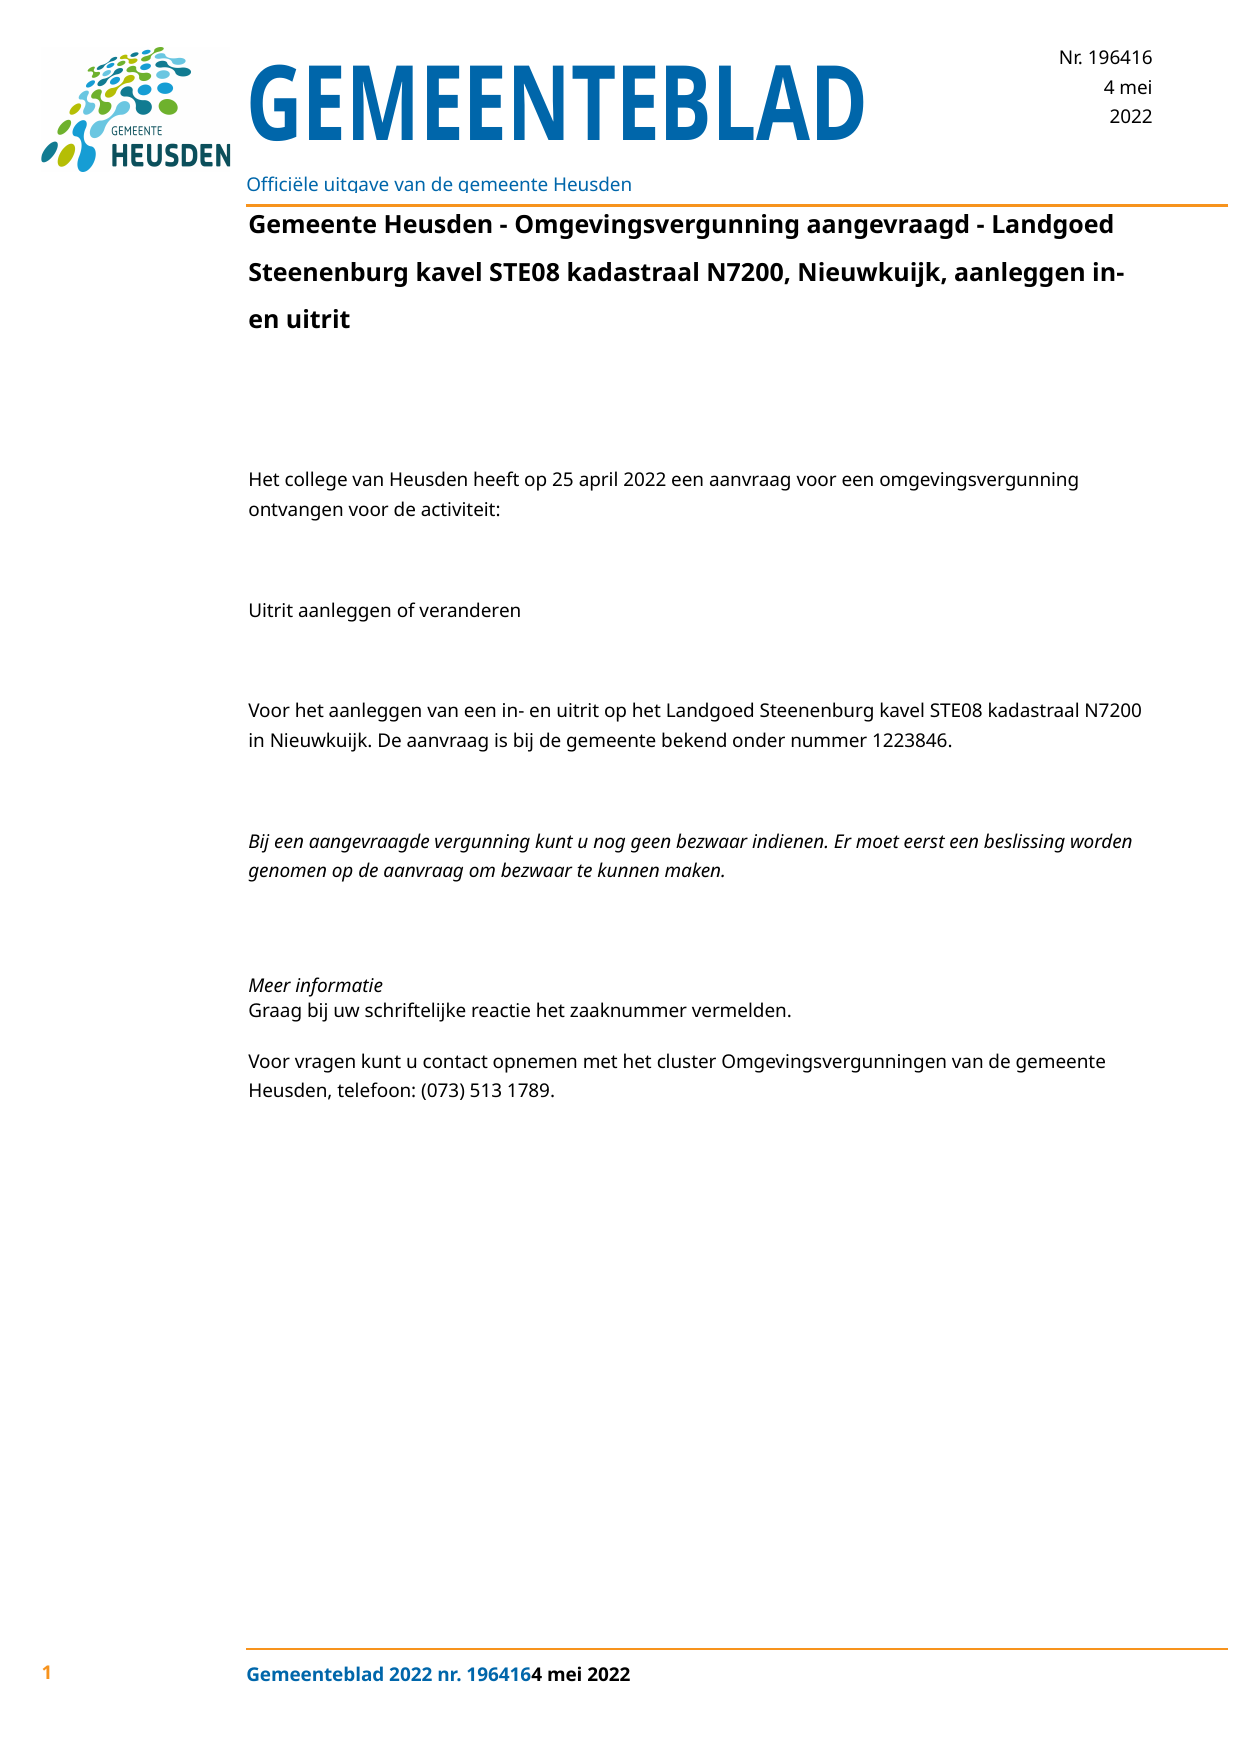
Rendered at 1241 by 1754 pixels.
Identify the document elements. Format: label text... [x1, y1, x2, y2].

picture [41, 47, 231, 172]
text Gemeente Heusden - Omgevingsvergunning aangevraagd - Landgoed Steenenburg kavel STE08 kadastraal N7200, Nieuwkuijk, aanleggen in- en uitrit [248, 207, 1152, 336]
text Meer informatie [248, 972, 1152, 998]
text Het college van Heusden heeft op 25 april 2022 een aanvraag voor een omgevingsvergunning ontvangen voor de activiteit: [248, 466, 1152, 522]
text Voor het aanleggen van een in- en uitrit op het Landgoed Steenenburg kavel STE08 kadastraal N7200 in Nieuwkuijk. De aanvraag is bij de gemeente bekend onder nummer 1223846. [248, 698, 1152, 753]
text Bij een aangevraagde vergunning kunt u nog geen bezwaar indienen. Er moet eerst een beslissing worden genomen op de aanvraag om bezwaar te kunnen maken. [248, 828, 1152, 883]
text Graag bij uw schriftelijke reactie het zaaknummer vermelden. [248, 998, 1152, 1023]
text Voor vragen kunt u contact opnemen met het cluster Omgevingsvergunningen van de gemeente Heusden, telefoon: (073) 513 1789. [248, 1048, 1152, 1103]
text Uitrit aanleggen of veranderen [248, 597, 1152, 622]
